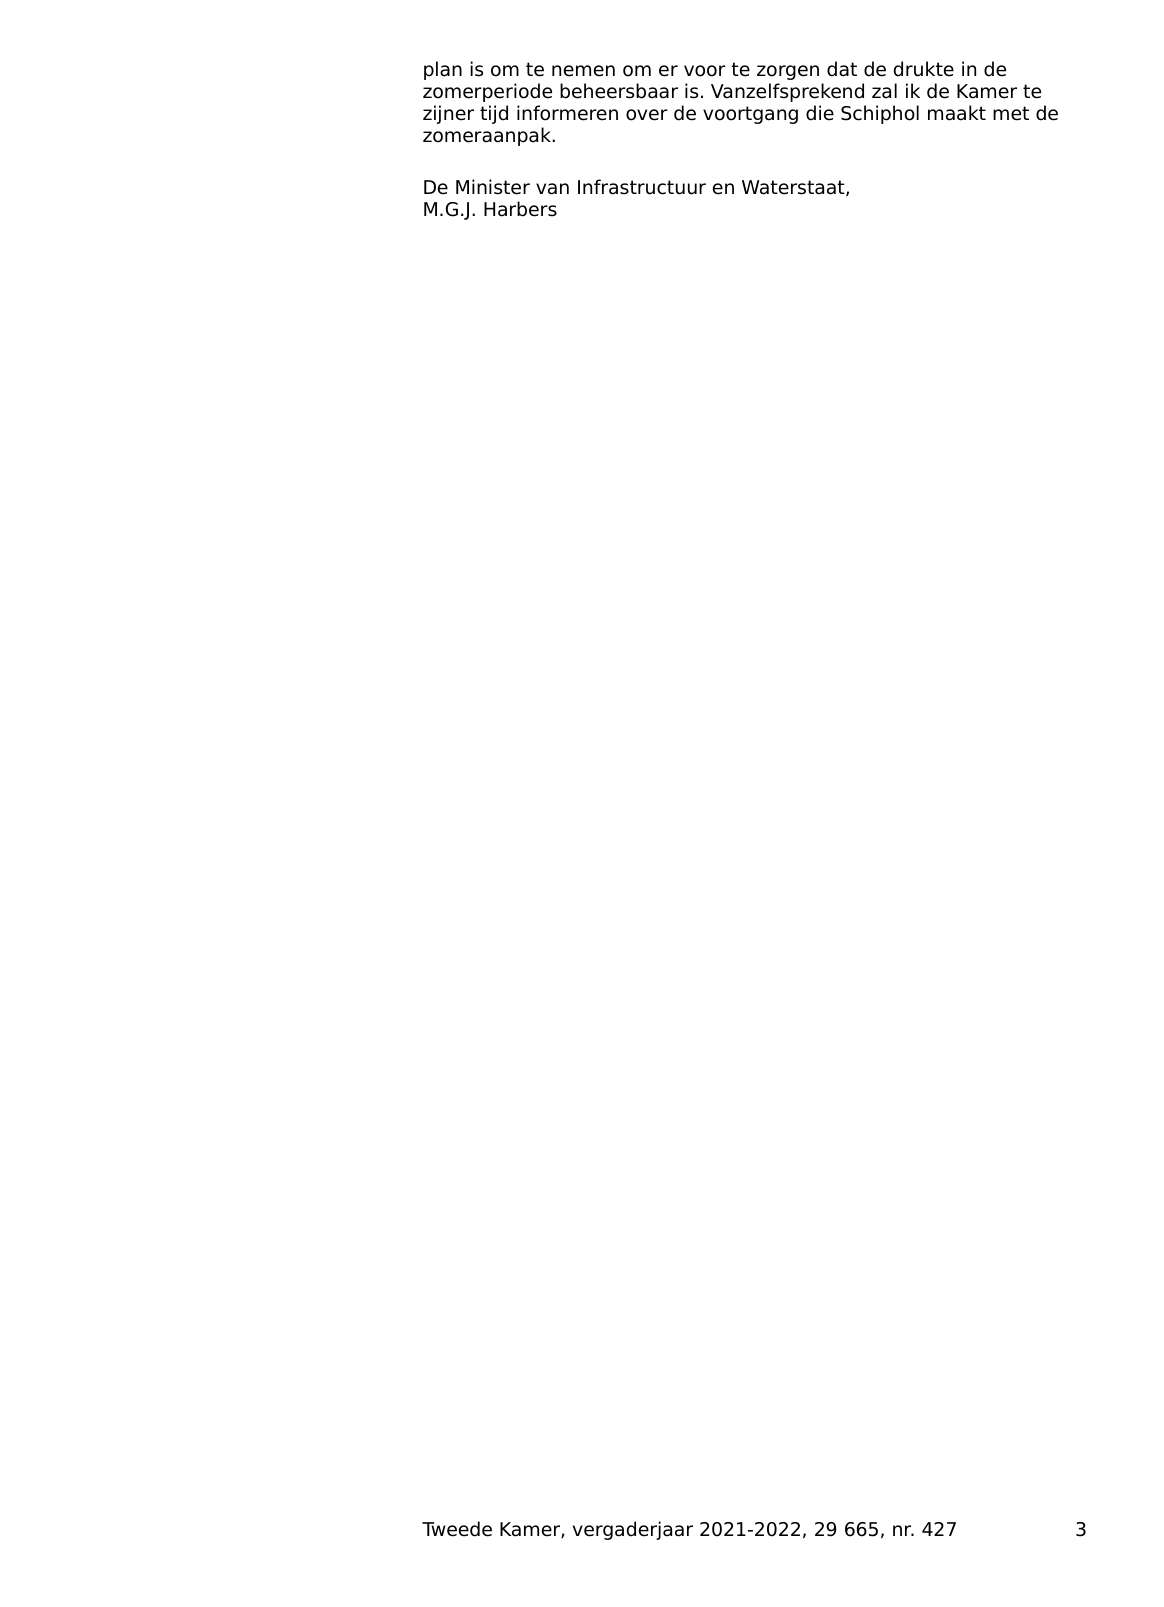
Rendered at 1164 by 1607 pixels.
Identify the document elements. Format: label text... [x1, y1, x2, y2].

text De Minister van Infrastructuur en Waterstaat, M.G.J. Harbers [422, 177, 1087, 221]
text plan is om te nemen om er voor te zorgen dat de drukte in de zomerperiode beheersbaar is. Vanzelfsprekend zal ik de Kamer te zijner tijd informeren over de voortgang die Schiphol maakt met de zomeraanpak. [422, 59, 1087, 147]
